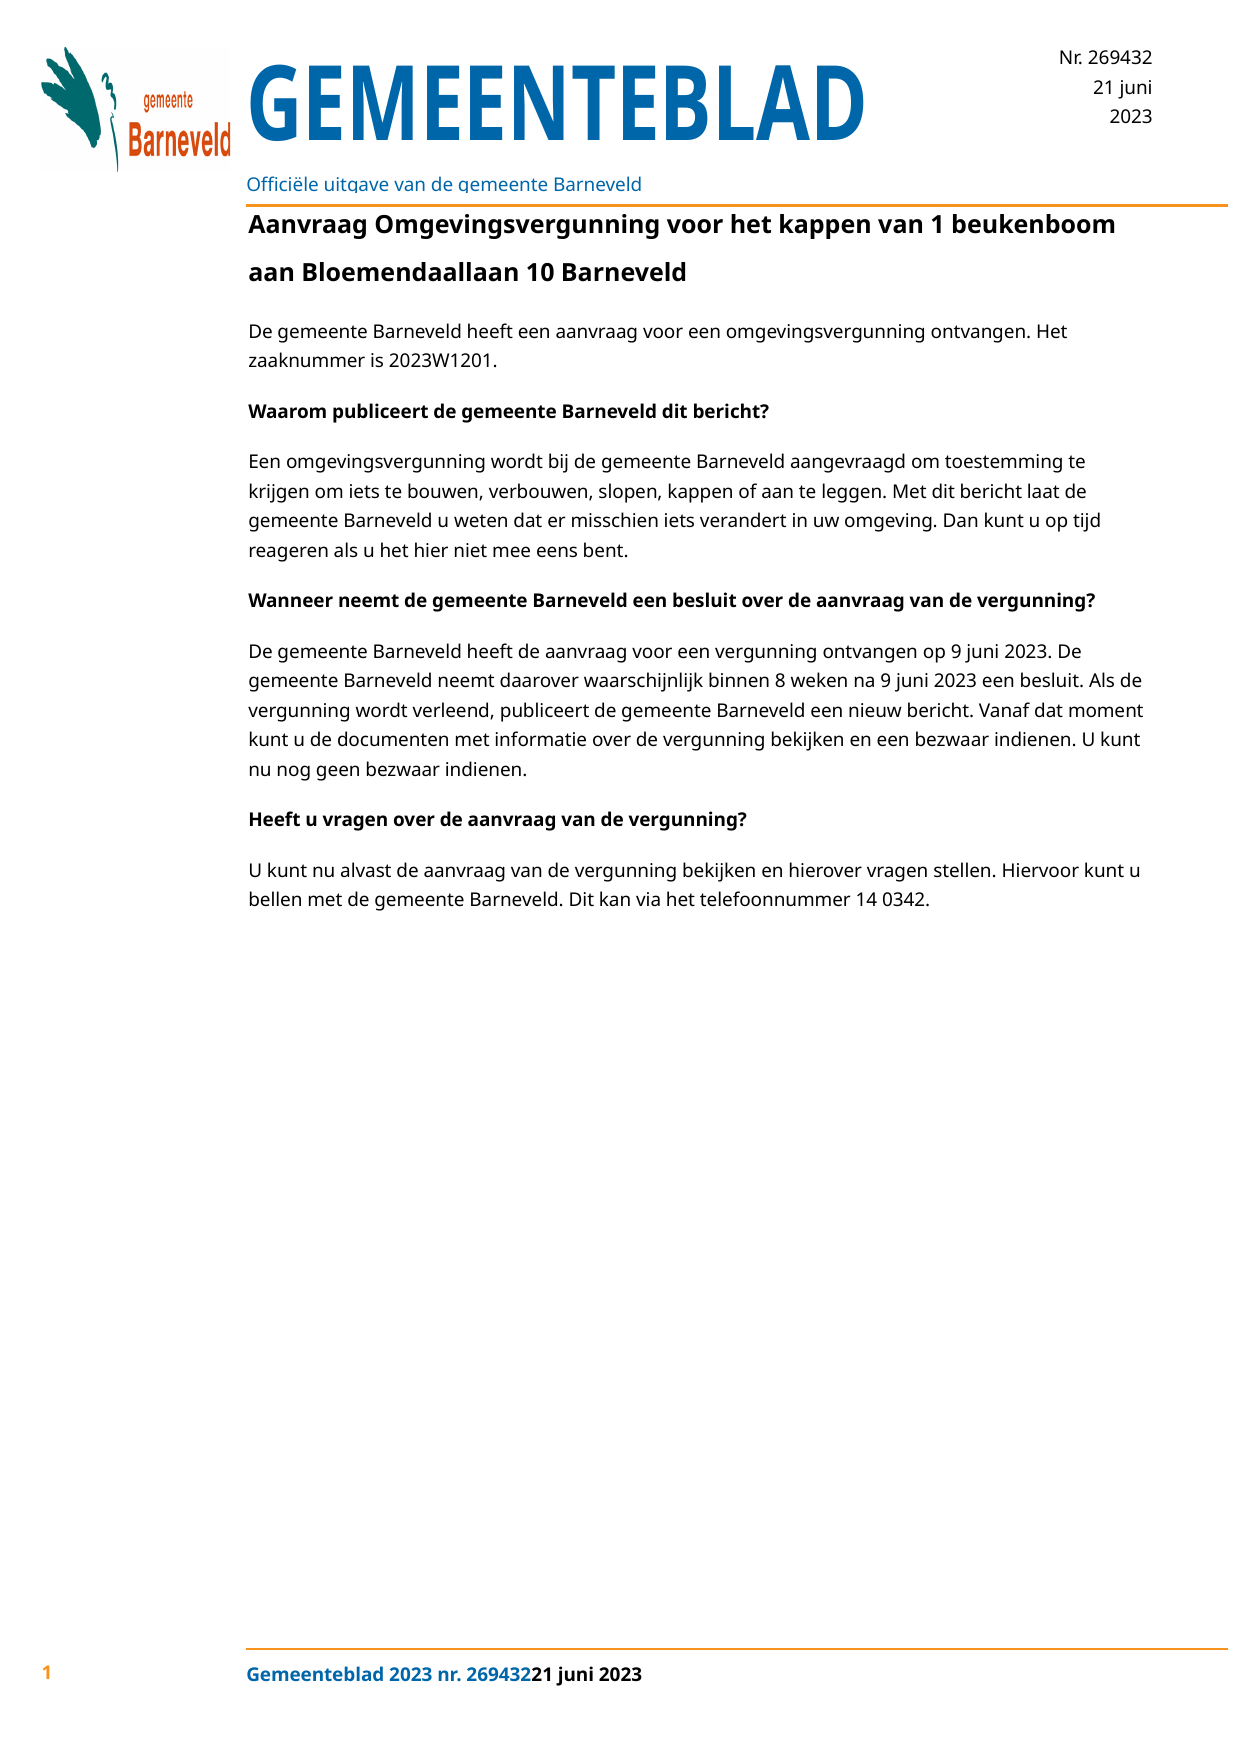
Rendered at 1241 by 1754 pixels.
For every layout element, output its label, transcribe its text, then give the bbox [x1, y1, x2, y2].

text Waarom publiceert de gemeente Barneveld dit bericht? [248, 398, 1152, 424]
picture [41, 47, 231, 172]
text De gemeente Barneveld heeft de aanvraag voor een vergunning ontvangen op 9 juni 2023. De gemeente Barneveld neemt daarover waarschijnlijk binnen 8 weken na 9 juni 2023 een besluit. Als de vergunning wordt verleend, publiceert de gemeente Barneveld een nieuw bericht. Vanaf dat moment kunt u de documenten met informatie over de vergunning bekijken en een bezwaar indienen. U kunt nu nog geen bezwaar indienen. [248, 638, 1152, 782]
text De gemeente Barneveld heeft een aanvraag voor een omgevingsvergunning ontvangen. Het zaaknummer is 2023W1201. [248, 318, 1152, 373]
text Heeft u vragen over de aanvraag van de vergunning? [248, 807, 1152, 832]
text Aanvraag Omgevingsvergunning voor het kappen van 1 beukenboom aan Bloemendaallaan 10 Barneveld [248, 207, 1152, 288]
text Een omgevingsvergunning wordt bij de gemeente Barneveld aangevraagd om toestemming te krijgen om iets te bouwen, verbouwen, slopen, kappen of aan te leggen. Met dit bericht laat de gemeente Barneveld u weten dat er misschien iets verandert in uw omgeving. Dan kunt u op tijd reageren als u het hier niet mee eens bent. [248, 448, 1152, 563]
text U kunt nu alvast de aanvraag van de vergunning bekijken en hierover vragen stellen. Hiervoor kunt u bellen met de gemeente Barneveld. Dit kan via het telefoonnummer 14 0342. [248, 857, 1152, 912]
text Wanneer neemt de gemeente Barneveld een besluit over de aanvraag van de vergunning? [248, 587, 1152, 613]
